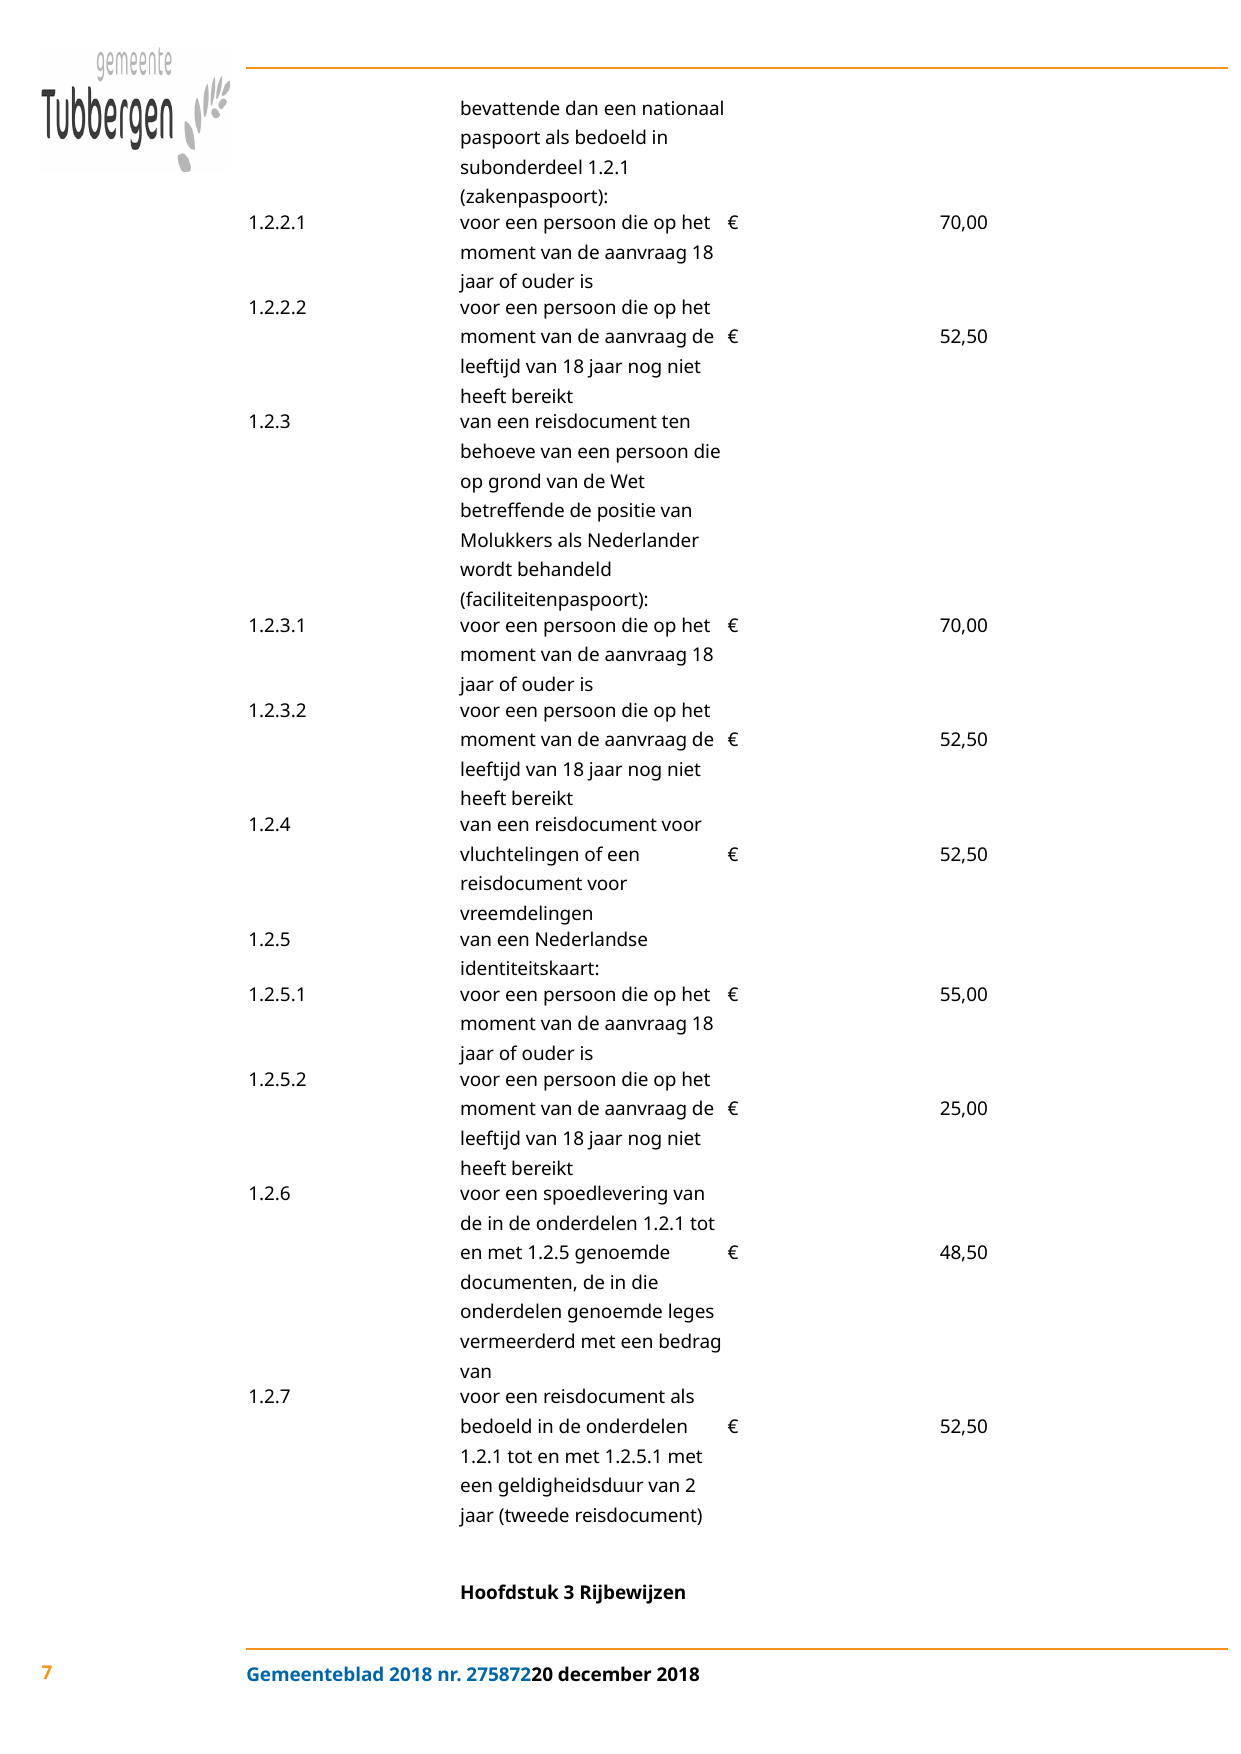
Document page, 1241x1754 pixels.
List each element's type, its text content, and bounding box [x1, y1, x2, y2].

table_cell 1.2.4 [248, 811, 460, 926]
table_cell 1.2.3.1 [248, 612, 460, 697]
table_cell [728, 1554, 939, 1579]
table_cell van een Nederlandse identiteitskaart: [460, 926, 727, 981]
table_cell [728, 95, 939, 209]
table_cell [940, 95, 1152, 209]
table_cell 70,00 [940, 612, 1152, 697]
table_cell voor een reisdocument als bedoeld in de onderdelen 1.2.1 tot en met 1.2.5.1 met een geldigheidsduur van 2 jaar (tweede reisdocument) [460, 1384, 727, 1528]
table_cell € [728, 612, 939, 697]
table_cell 1.2.2.1 [248, 209, 460, 294]
table_cell 48,50 [940, 1180, 1152, 1384]
table_cell [940, 1554, 1152, 1579]
table_cell [940, 926, 1152, 981]
table_cell [940, 1579, 1152, 1605]
table_cell van een reisdocument ten behoeve van een persoon die op grond van de Wet betreffende de positie van Molukkers als Nederlander wordt behandeld (faciliteitenpaspoort): [460, 409, 727, 612]
table_cell 1.2.3 [248, 409, 460, 612]
table_cell voor een persoon die op het moment van de aanvraag de leeftijd van 18 jaar nog niet heeft bereikt [460, 294, 727, 409]
table_cell [248, 1528, 460, 1553]
table_cell [728, 409, 939, 612]
table_cell 52,50 [940, 811, 1152, 926]
table_cell voor een persoon die op het moment van de aanvraag 18 jaar of ouder is [460, 612, 727, 697]
table_cell [728, 1528, 939, 1553]
table_cell 1.2.3.2 [248, 697, 460, 811]
table_cell bevattende dan een nationaal paspoort als bedoeld in subonderdeel 1.2.1 (zakenpaspoort): [460, 95, 727, 209]
table_cell Hoofdstuk 3 Rijbewijzen [460, 1579, 727, 1605]
table_cell 1.2.2.2 [248, 294, 460, 409]
table_cell voor een persoon die op het moment van de aanvraag 18 jaar of ouder is [460, 981, 727, 1066]
table_cell 1.2.6 [248, 1180, 460, 1384]
table_cell 52,50 [940, 1384, 1152, 1528]
table_cell [940, 1528, 1152, 1553]
table_cell € [728, 1066, 939, 1180]
table_cell 70,00 [940, 209, 1152, 294]
table_cell [940, 409, 1152, 612]
table_cell 1.2.5 [248, 926, 460, 981]
table_cell 1.2.5.2 [248, 1066, 460, 1180]
table_cell € [728, 697, 939, 811]
table_cell € [728, 1384, 939, 1528]
table_cell voor een spoedlevering van de in de onderdelen 1.2.1 tot en met 1.2.5 genoemde documenten, de in die onderdelen genoemde leges vermeerderd met een bedrag van [460, 1180, 727, 1384]
table_cell € [728, 209, 939, 294]
table_cell voor een persoon die op het moment van de aanvraag 18 jaar of ouder is [460, 209, 727, 294]
picture [41, 47, 231, 172]
table_cell € [728, 981, 939, 1066]
table_cell [728, 1579, 939, 1605]
table_cell 25,00 [940, 1066, 1152, 1180]
table_cell € [728, 811, 939, 926]
table_cell voor een persoon die op het moment van de aanvraag de leeftijd van 18 jaar nog niet heeft bereikt [460, 697, 727, 811]
table_cell 1.2.5.1 [248, 981, 460, 1066]
table_cell [460, 1528, 727, 1553]
table_cell voor een persoon die op het moment van de aanvraag de leeftijd van 18 jaar nog niet heeft bereikt [460, 1066, 727, 1180]
table_cell 52,50 [940, 697, 1152, 811]
table_cell 1.2.7 [248, 1384, 460, 1528]
table_cell [248, 1579, 460, 1605]
table_cell van een reisdocument voor vluchtelingen of een reisdocument voor vreemdelingen [460, 811, 727, 926]
table_cell [460, 1554, 727, 1579]
table_cell € [728, 294, 939, 409]
table_cell 55,00 [940, 981, 1152, 1066]
table_cell [248, 95, 460, 209]
table_cell [248, 1554, 460, 1579]
table_cell 52,50 [940, 294, 1152, 409]
table_cell [728, 926, 939, 981]
table_cell € [728, 1180, 939, 1384]
